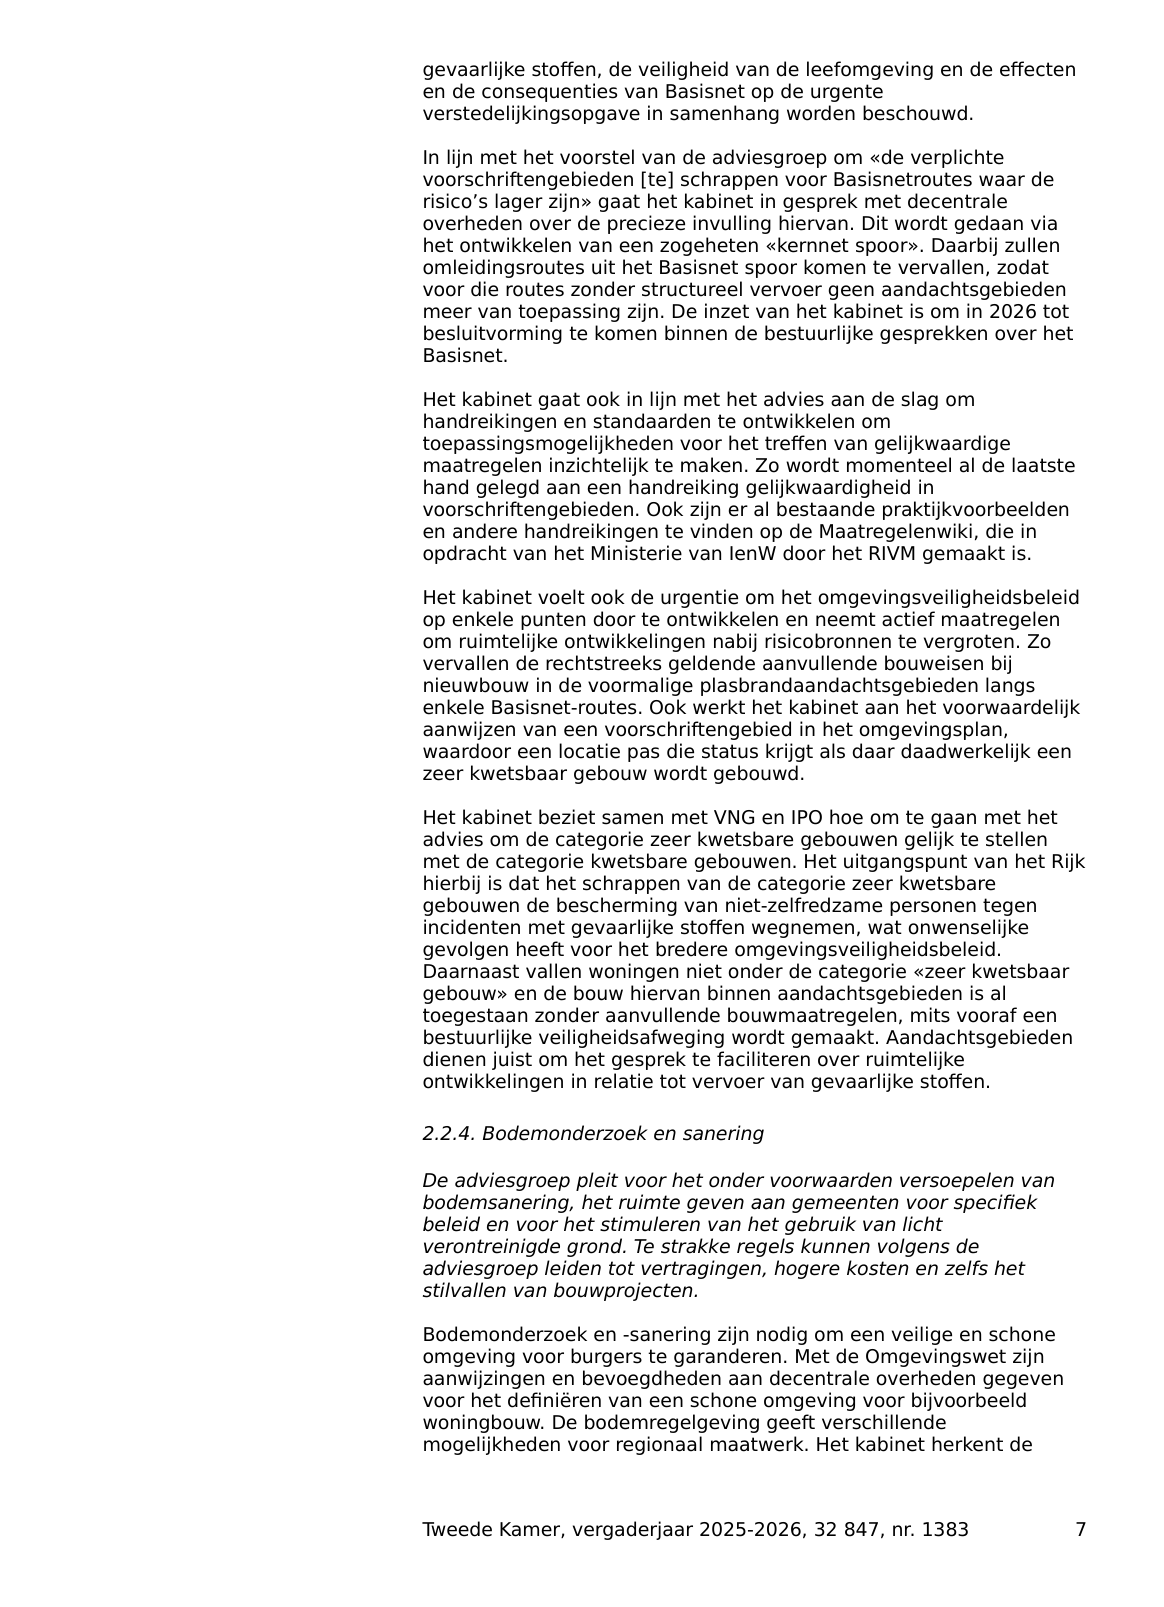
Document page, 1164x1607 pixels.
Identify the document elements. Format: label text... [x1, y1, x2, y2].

text Het kabinet beziet samen met VNG en IPO hoe om te gaan met het advies om de categorie zeer kwetsbare gebouwen gelijk te stellen met de categorie kwetsbare gebouwen. Het uitgangspunt van het Rijk hierbij is dat het schrappen van de categorie zeer kwetsbare gebouwen de bescherming van niet-zelfredzame personen tegen incidenten met gevaarlijke stoffen wegnemen, wat onwenselijke gevolgen heeft voor het bredere omgevingsveiligheidsbeleid. Daarnaast vallen woningen niet onder de categorie «zeer kwetsbaar gebouw» en de bouw hiervan binnen aandachtsgebieden is al toegestaan zonder aanvullende bouwmaatregelen, mits vooraf een bestuurlijke veiligheidsafweging wordt gemaakt. Aandachtsgebieden dienen juist om het gesprek te faciliteren over ruimtelijke ontwikkelingen in relatie tot vervoer van gevaarlijke stoffen. [422, 807, 1087, 1093]
text gevaarlijke stoffen, de veiligheid van de leefomgeving en de effecten en de consequenties van Basisnet op de urgente verstedelijkingsopgave in samenhang worden beschouwd. [422, 59, 1087, 125]
text In lijn met het voorstel van de adviesgroep om «de verplichte voorschriftengebieden [te] schrappen voor Basisnetroutes waar de risico’s lager zijn» gaat het kabinet in gesprek met decentrale overheden over de precieze invulling hiervan. Dit wordt gedaan via het ontwikkelen van een zogeheten «kernnet spoor». Daarbij zullen omleidingsroutes uit het Basisnet spoor komen te vervallen, zodat voor die routes zonder structureel vervoer geen aandachtsgebieden meer van toepassing zijn. De inzet van het kabinet is om in 2026 tot besluitvorming te komen binnen de bestuurlijke gesprekken over het Basisnet. [422, 147, 1087, 367]
subtitle 2.2.4. Bodemonderzoek en sanering [422, 1123, 1087, 1145]
text Het kabinet voelt ook de urgentie om het omgevingsveiligheidsbeleid op enkele punten door te ontwikkelen en neemt actief maatregelen om ruimtelijke ontwikkelingen nabij risicobronnen te vergroten. Zo vervallen de rechtstreeks geldende aanvullende bouweisen bij nieuwbouw in de voormalige plasbrandaandachtsgebieden langs enkele Basisnet-routes. Ook werkt het kabinet aan het voorwaardelijk aanwijzen van een voorschriftengebied in het omgevingsplan, waardoor een locatie pas die status krijgt als daar daadwerkelijk een zeer kwetsbaar gebouw wordt gebouwd. [422, 587, 1087, 785]
text Bodemonderzoek en -sanering zijn nodig om een veilige en schone omgeving voor burgers te garanderen. Met de Omgevingswet zijn aanwijzingen en bevoegdheden aan decentrale overheden gegeven voor het definiëren van een schone omgeving voor bijvoorbeeld woningbouw. De bodemregelgeving geeft verschillende mogelijkheden voor regionaal maatwerk. Het kabinet herkent de [422, 1324, 1087, 1456]
text Het kabinet gaat ook in lijn met het advies aan de slag om handreikingen en standaarden te ontwikkelen om toepassingsmogelijkheden voor het treffen van gelijkwaardige maatregelen inzichtelijk te maken. Zo wordt momenteel al de laatste hand gelegd aan een handreiking gelijkwaardigheid in voorschriftengebieden. Ook zijn er al bestaande praktijkvoorbeelden en andere handreikingen te vinden op de Maatregelenwiki, die in opdracht van het Ministerie van IenW door het RIVM gemaakt is. [422, 389, 1087, 565]
text De adviesgroep pleit voor het onder voorwaarden versoepelen van bodemsanering, het ruimte geven aan gemeenten voor specifiek beleid en voor het stimuleren van het gebruik van licht verontreinigde grond. Te strakke regels kunnen volgens de adviesgroep leiden tot vertragingen, hogere kosten en zelfs het stilvallen van bouwprojecten. [422, 1170, 1087, 1302]
